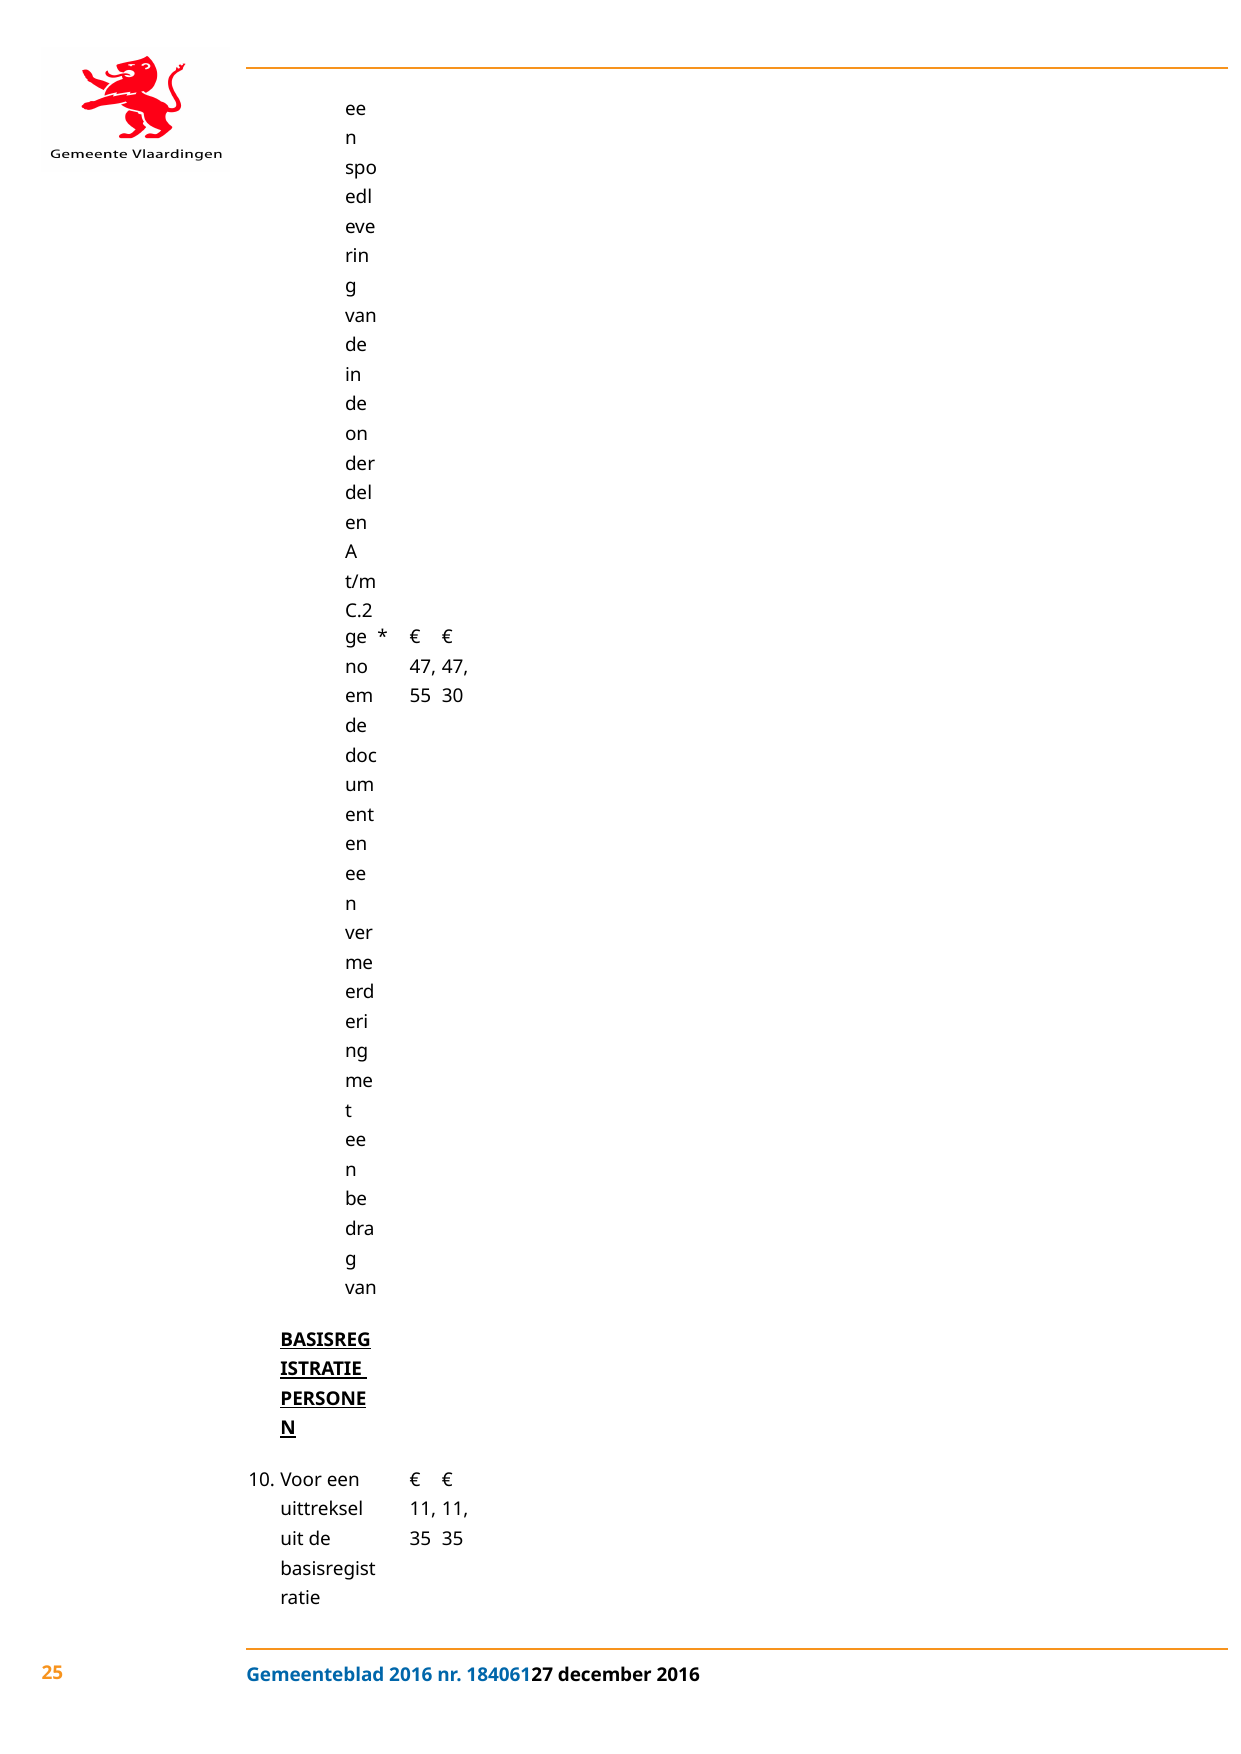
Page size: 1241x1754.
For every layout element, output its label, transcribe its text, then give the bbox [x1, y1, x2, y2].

table_cell [377, 1466, 409, 1610]
table_cell [377, 95, 409, 623]
table_cell € 47,30 [442, 624, 474, 1300]
table_cell [377, 1440, 409, 1466]
table_cell [280, 1300, 312, 1326]
table_cell [248, 1326, 280, 1440]
table_cell € 11,35 [442, 1466, 474, 1610]
table_cell een spoedlevering van de in de onderdelen A t/m C.2 [345, 95, 377, 623]
table_cell genoemde documenten een vermeerdering met een bedrag van [345, 624, 377, 1300]
table_cell [280, 624, 312, 1300]
table_cell [248, 1440, 280, 1466]
table_cell [377, 1326, 409, 1440]
table_cell [280, 1440, 312, 1466]
table_cell [248, 624, 280, 1300]
table_cell [409, 95, 442, 623]
table_cell [313, 1300, 345, 1326]
table_cell [345, 1300, 377, 1326]
table_cell 10. [248, 1466, 280, 1610]
table_cell [313, 1440, 345, 1466]
table_cell [409, 1300, 442, 1326]
table_cell BASISREGISTRATIE PERSONEN [280, 1326, 377, 1440]
table_cell [248, 1300, 280, 1326]
table_cell [313, 95, 345, 623]
table_cell [280, 95, 312, 623]
table_cell [409, 1440, 442, 1466]
table_cell € 47,55 [409, 624, 442, 1300]
table_cell € 11,35 [409, 1466, 442, 1610]
table_cell [442, 95, 474, 623]
picture [41, 47, 231, 172]
table_cell * [377, 624, 409, 1300]
table_cell [377, 1300, 409, 1326]
table_cell [345, 1440, 377, 1466]
table_cell [442, 1300, 474, 1326]
table_cell [313, 624, 345, 1300]
table_cell [442, 1440, 474, 1466]
table_cell [248, 95, 280, 623]
table_cell Voor een uittreksel uit de basisregistratie [280, 1466, 377, 1610]
